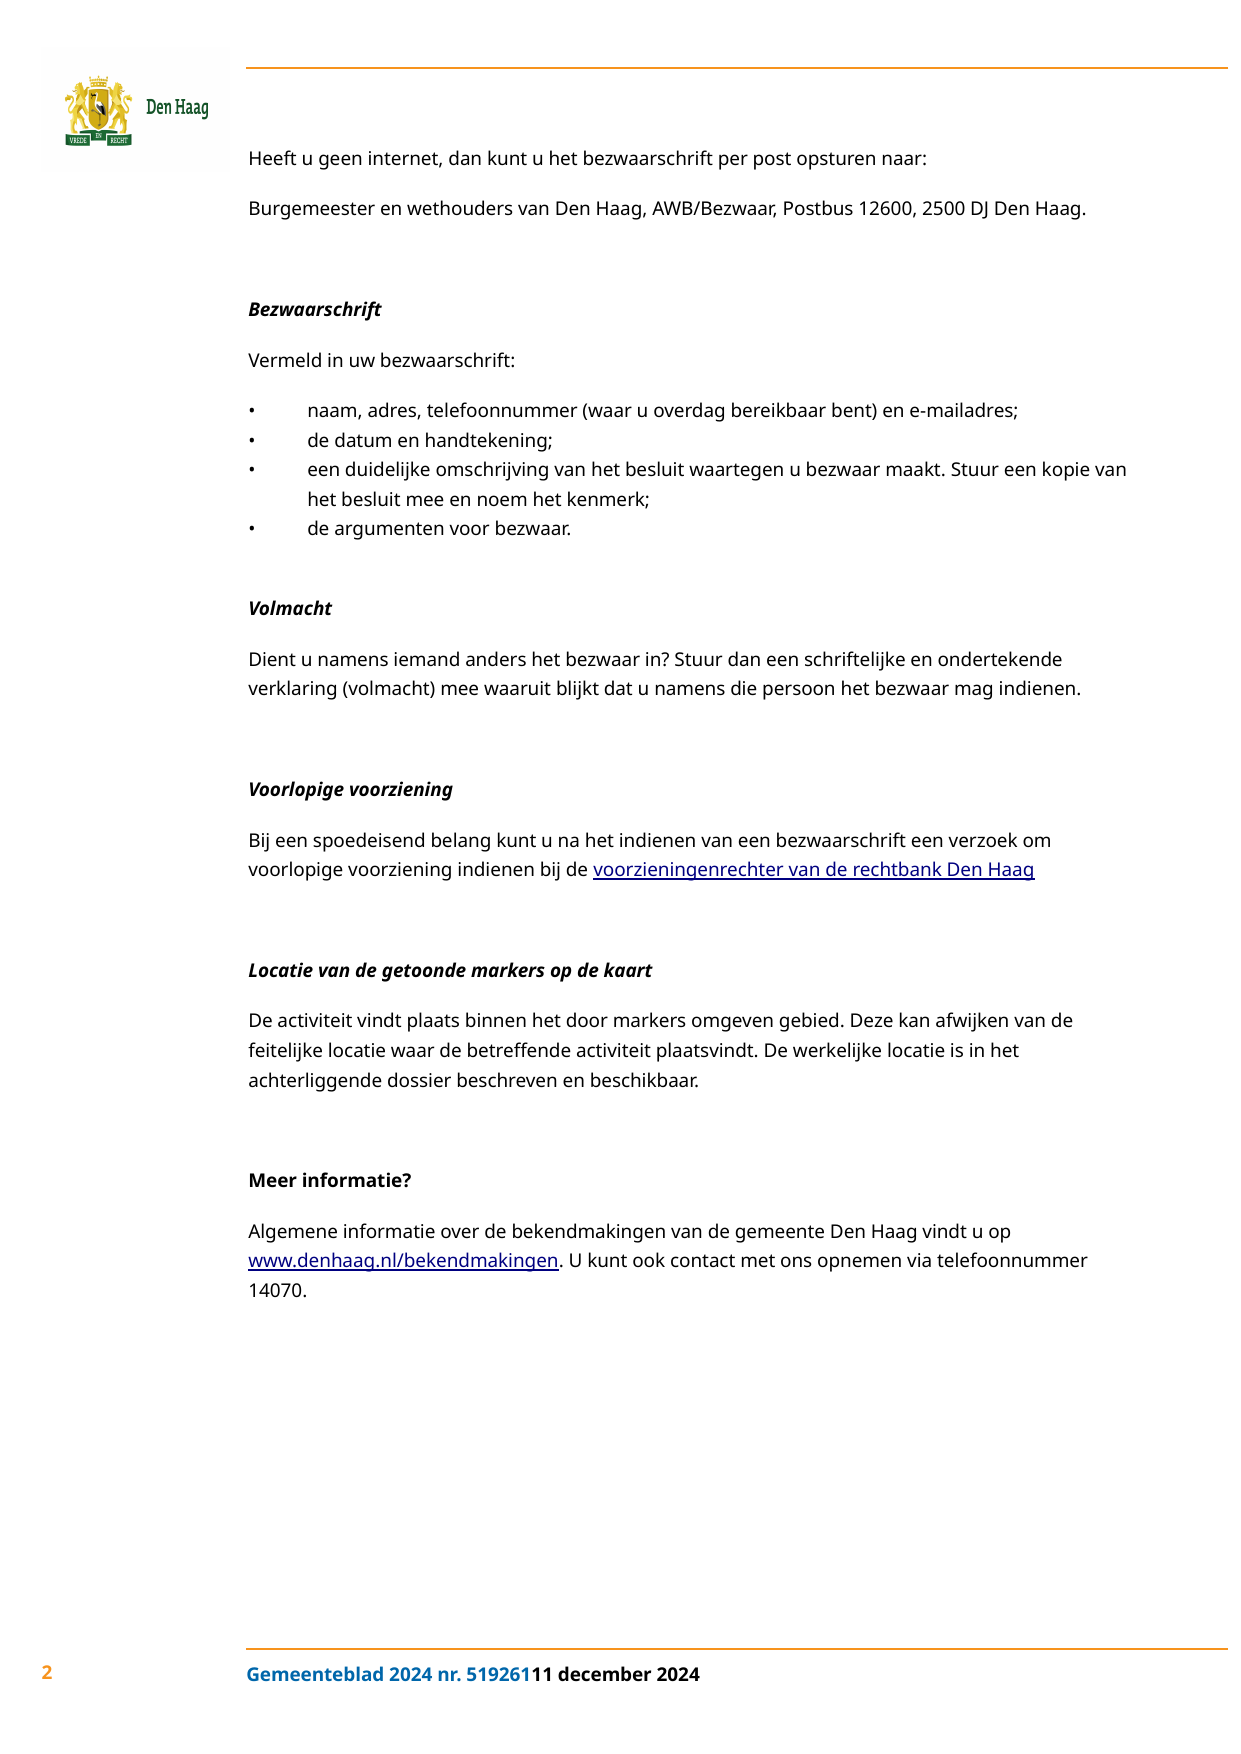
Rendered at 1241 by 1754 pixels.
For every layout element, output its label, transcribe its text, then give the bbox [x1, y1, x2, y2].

text Algemene informatie over de bekendmakingen van de gemeente Den Haag vindt u op www.denhaag.nl/bekendmakingen. U kunt ook contact met ons opnemen via telefoonnummer 14070. [248, 1218, 1152, 1303]
text Burgemeester en wethouders van Den Haag, AWB/Bezwaar, Postbus 12600, 2500 DJ Den Haag. [248, 196, 1152, 221]
text Vermeld in uw bezwaarschrift: [248, 347, 1152, 373]
list naam, adres, telefoonnummer (waar u overdag bereikbaar bent) en e-mailadres; [248, 397, 1152, 423]
text Locatie van de getoonde markers op de kaart [248, 957, 1152, 983]
text Meer informatie? [248, 1168, 1152, 1193]
picture [41, 47, 231, 172]
text Dient u namens iemand anders het bezwaar in? Stuur dan een schriftelijke en ondertekende verklaring (volmacht) mee waaruit blijkt dat u namens die persoon het bezwaar mag indienen. [248, 646, 1152, 701]
list een duidelijke omschrijving van het besluit waartegen u bezwaar maakt. Stuur een kopie van het besluit mee en noem het kenmerk; [248, 456, 1152, 512]
text Heeft u geen internet, dan kunt u het bezwaarschrift per post opsturen naar: [248, 145, 1152, 171]
text Volmacht [248, 596, 1152, 621]
text Bezwaarschrift [248, 296, 1152, 322]
list de argumenten voor bezwaar. [248, 516, 1152, 541]
list de datum en handtekening; [248, 427, 1152, 453]
text Bij een spoedeisend belang kunt u na het indienen van een bezwaarschrift een verzoek om voorlopige voorziening indienen bij de voorzieningenrechter van de rechtbank Den Haag [248, 827, 1152, 882]
text De activiteit vindt plaats binnen het door markers omgeven gebied. Deze kan afwijken van de feitelijke locatie waar de betreffende activiteit plaatsvindt. De werkelijke locatie is in het achterliggende dossier beschreven en beschikbaar. [248, 1008, 1152, 1093]
text Voorlopige voorziening [248, 776, 1152, 802]
